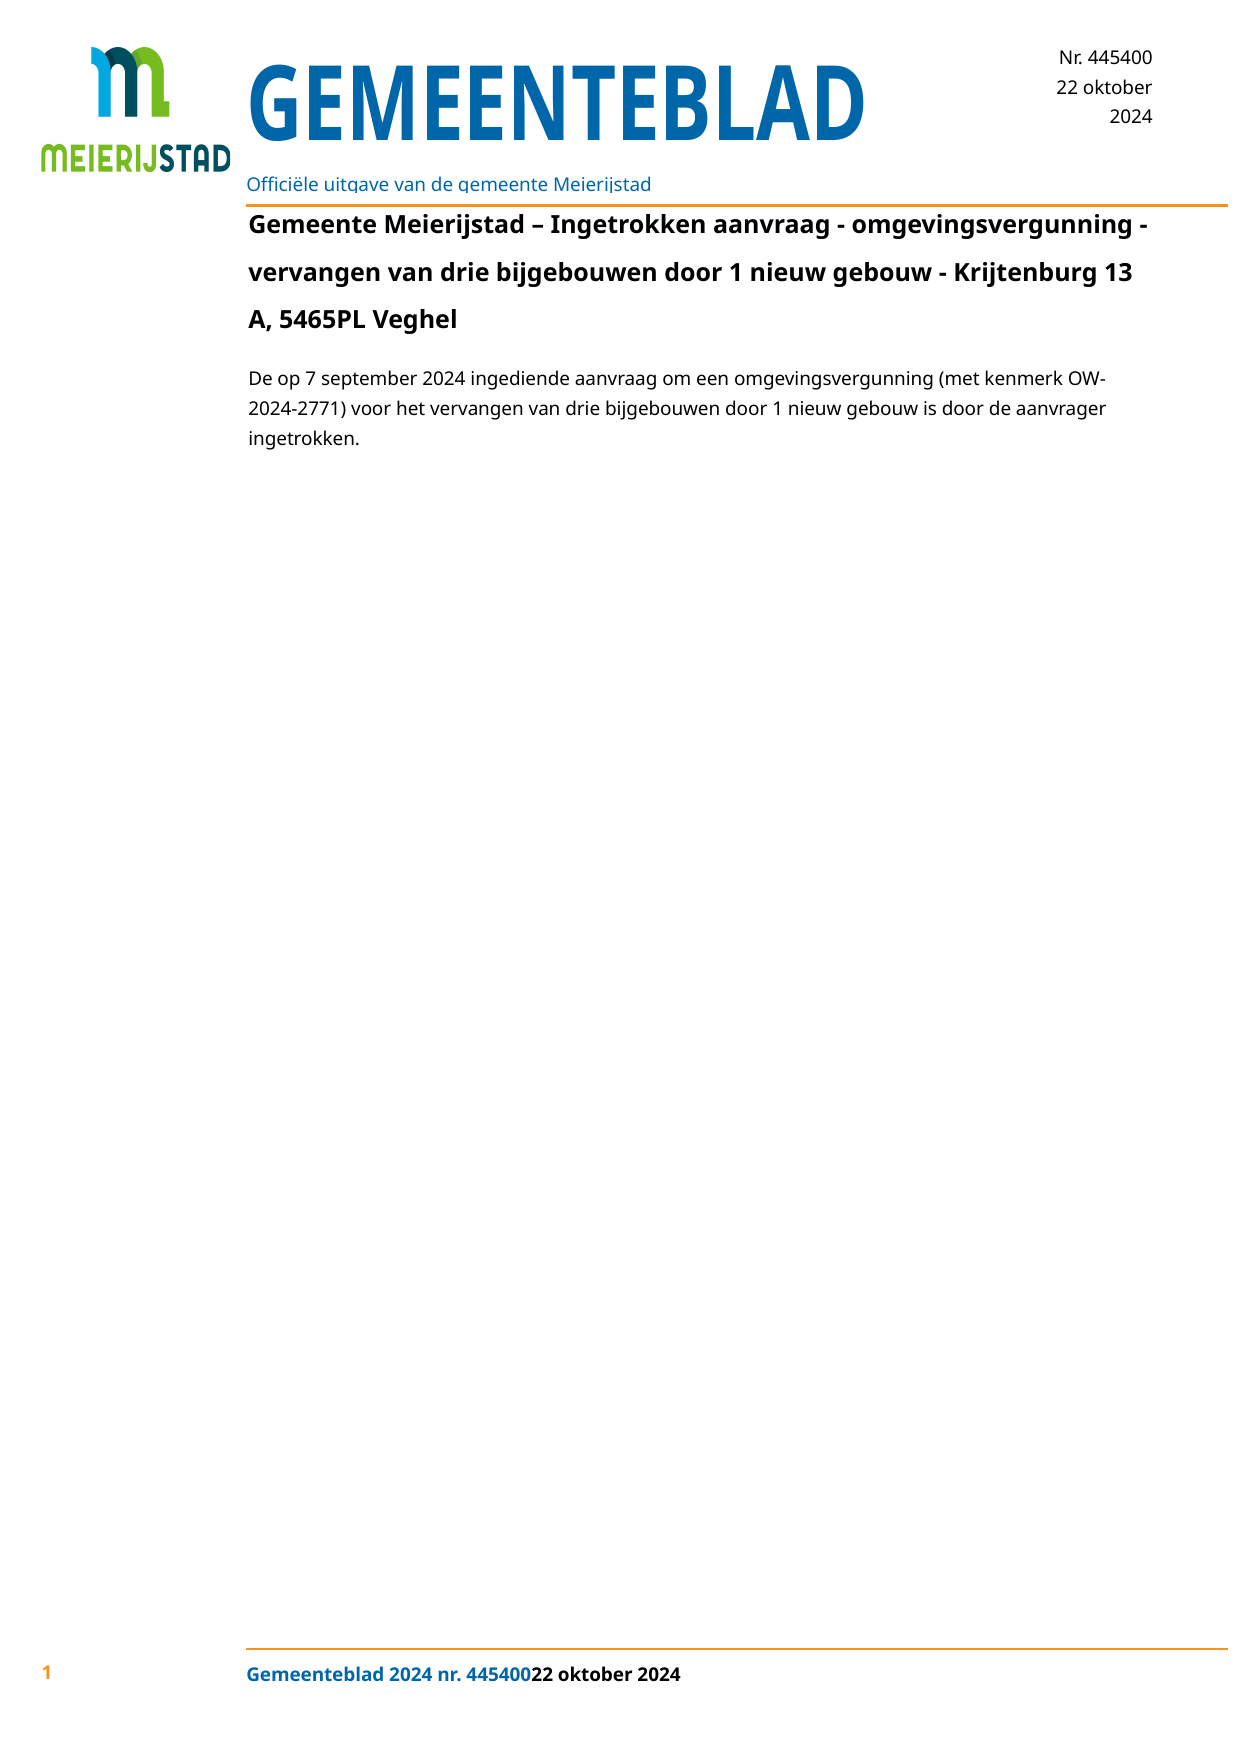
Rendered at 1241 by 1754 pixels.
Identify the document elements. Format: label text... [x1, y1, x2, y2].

text Gemeente Meierijstad – Ingetrokken aanvraag - omgevingsvergunning - vervangen van drie bijgebouwen door 1 nieuw gebouw - Krijtenburg 13 A, 5465PL Veghel [248, 207, 1152, 336]
text De op 7 september 2024 ingediende aanvraag om een omgevingsvergunning (met kenmerk OW-2024-2771) voor het vervangen van drie bijgebouwen door 1 nieuw gebouw is door de aanvrager ingetrokken. [248, 366, 1152, 450]
picture [41, 47, 231, 172]
